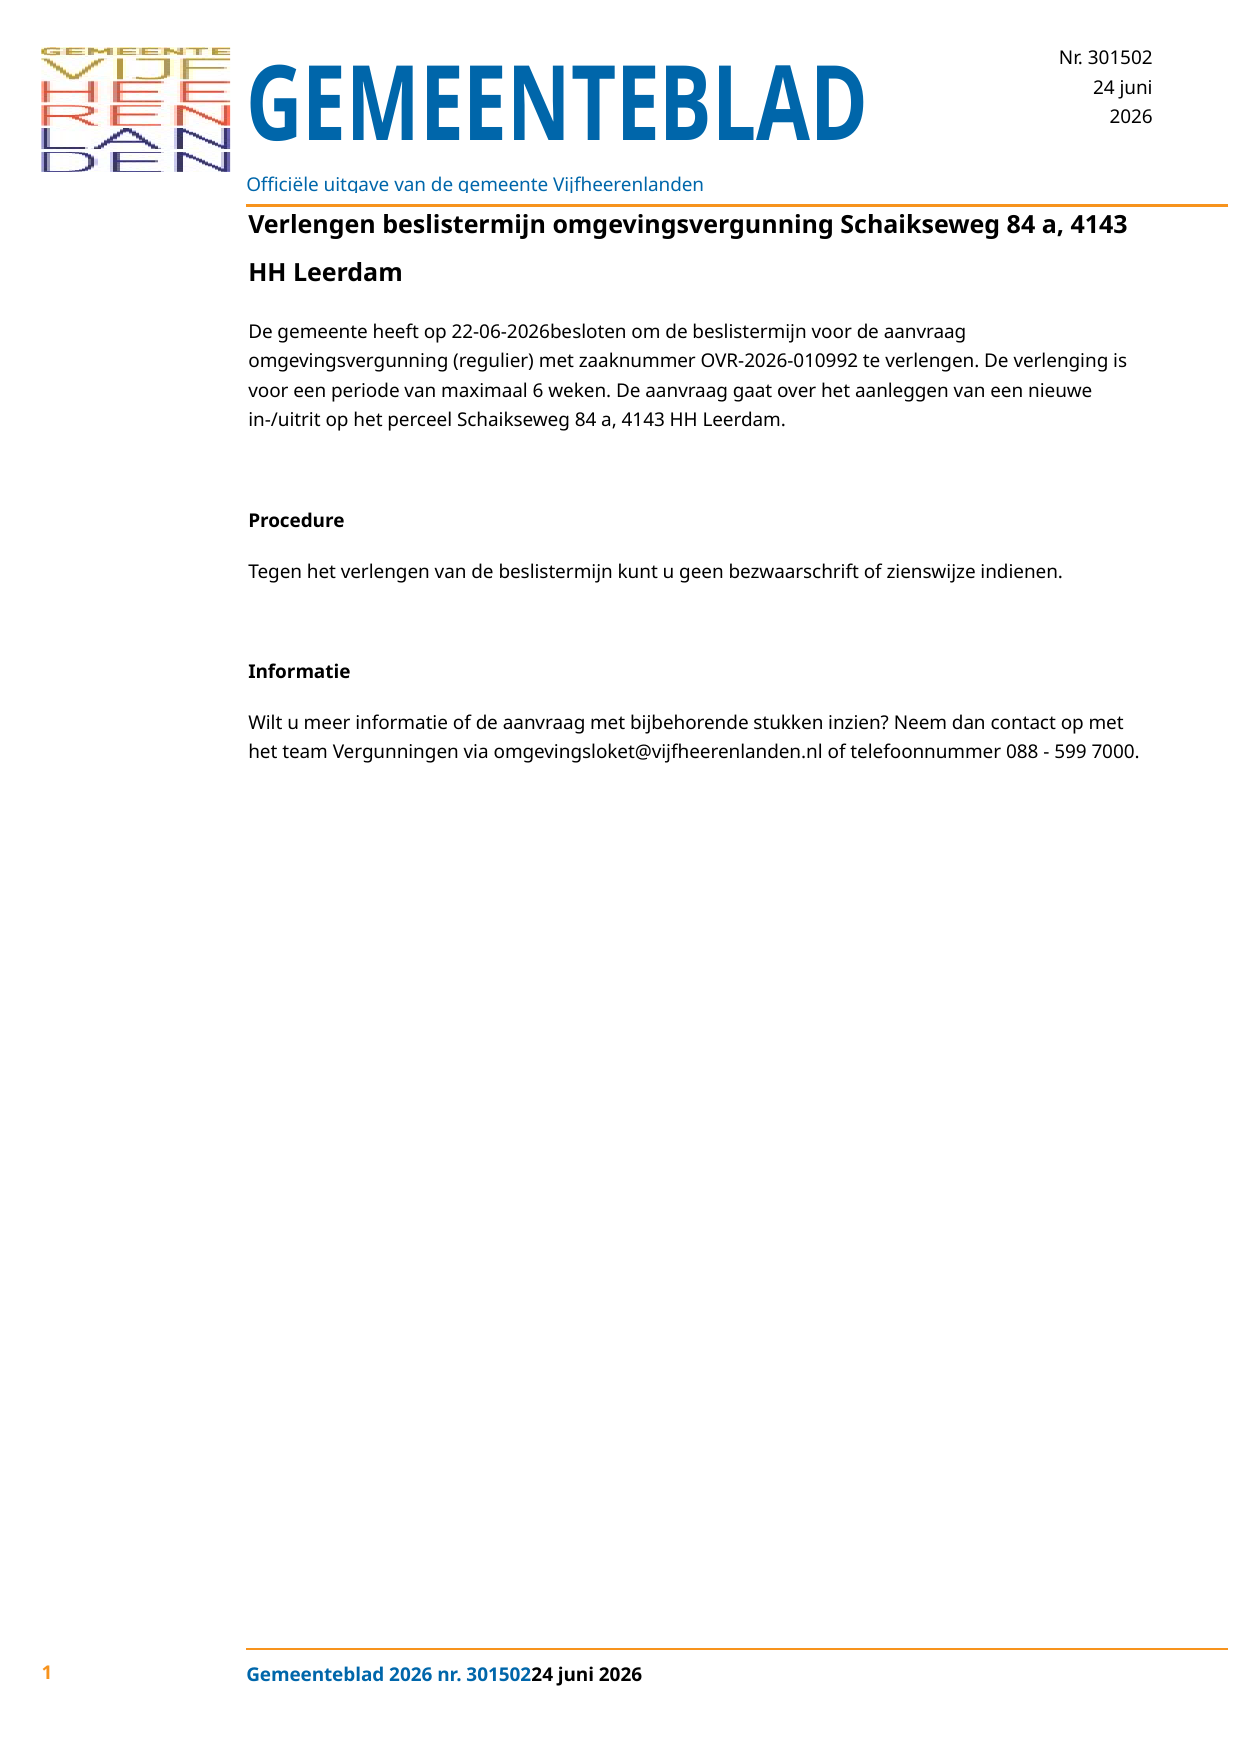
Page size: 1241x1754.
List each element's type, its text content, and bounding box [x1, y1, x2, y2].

text Procedure [248, 507, 1152, 533]
picture [41, 47, 231, 172]
text De gemeente heeft op 22-06-2026besloten om de beslistermijn voor de aanvraag omgevingsvergunning (regulier) met zaaknummer OVR-2026-010992 te verlengen. De verlenging is voor een periode van maximaal 6 weken. De aanvraag gaat over het aanleggen van een nieuwe in-/uitrit op het perceel Schaikseweg 84 a, 4143 HH Leerdam. [248, 318, 1152, 432]
text Verlengen beslistermijn omgevingsvergunning Schaikseweg 84 a, 4143 HH Leerdam [248, 207, 1152, 288]
text Informatie [248, 659, 1152, 684]
text Tegen het verlengen van de beslistermijn kunt u geen bezwaarschrift of zienswijze indienen. [248, 558, 1152, 584]
text Wilt u meer informatie of de aanvraag met bijbehorende stukken inzien? Neem dan contact op met het team Vergunningen via omgevingsloket@vijfheerenlanden.nl of telefoonnummer 088 - 599 7000. [248, 709, 1152, 764]
